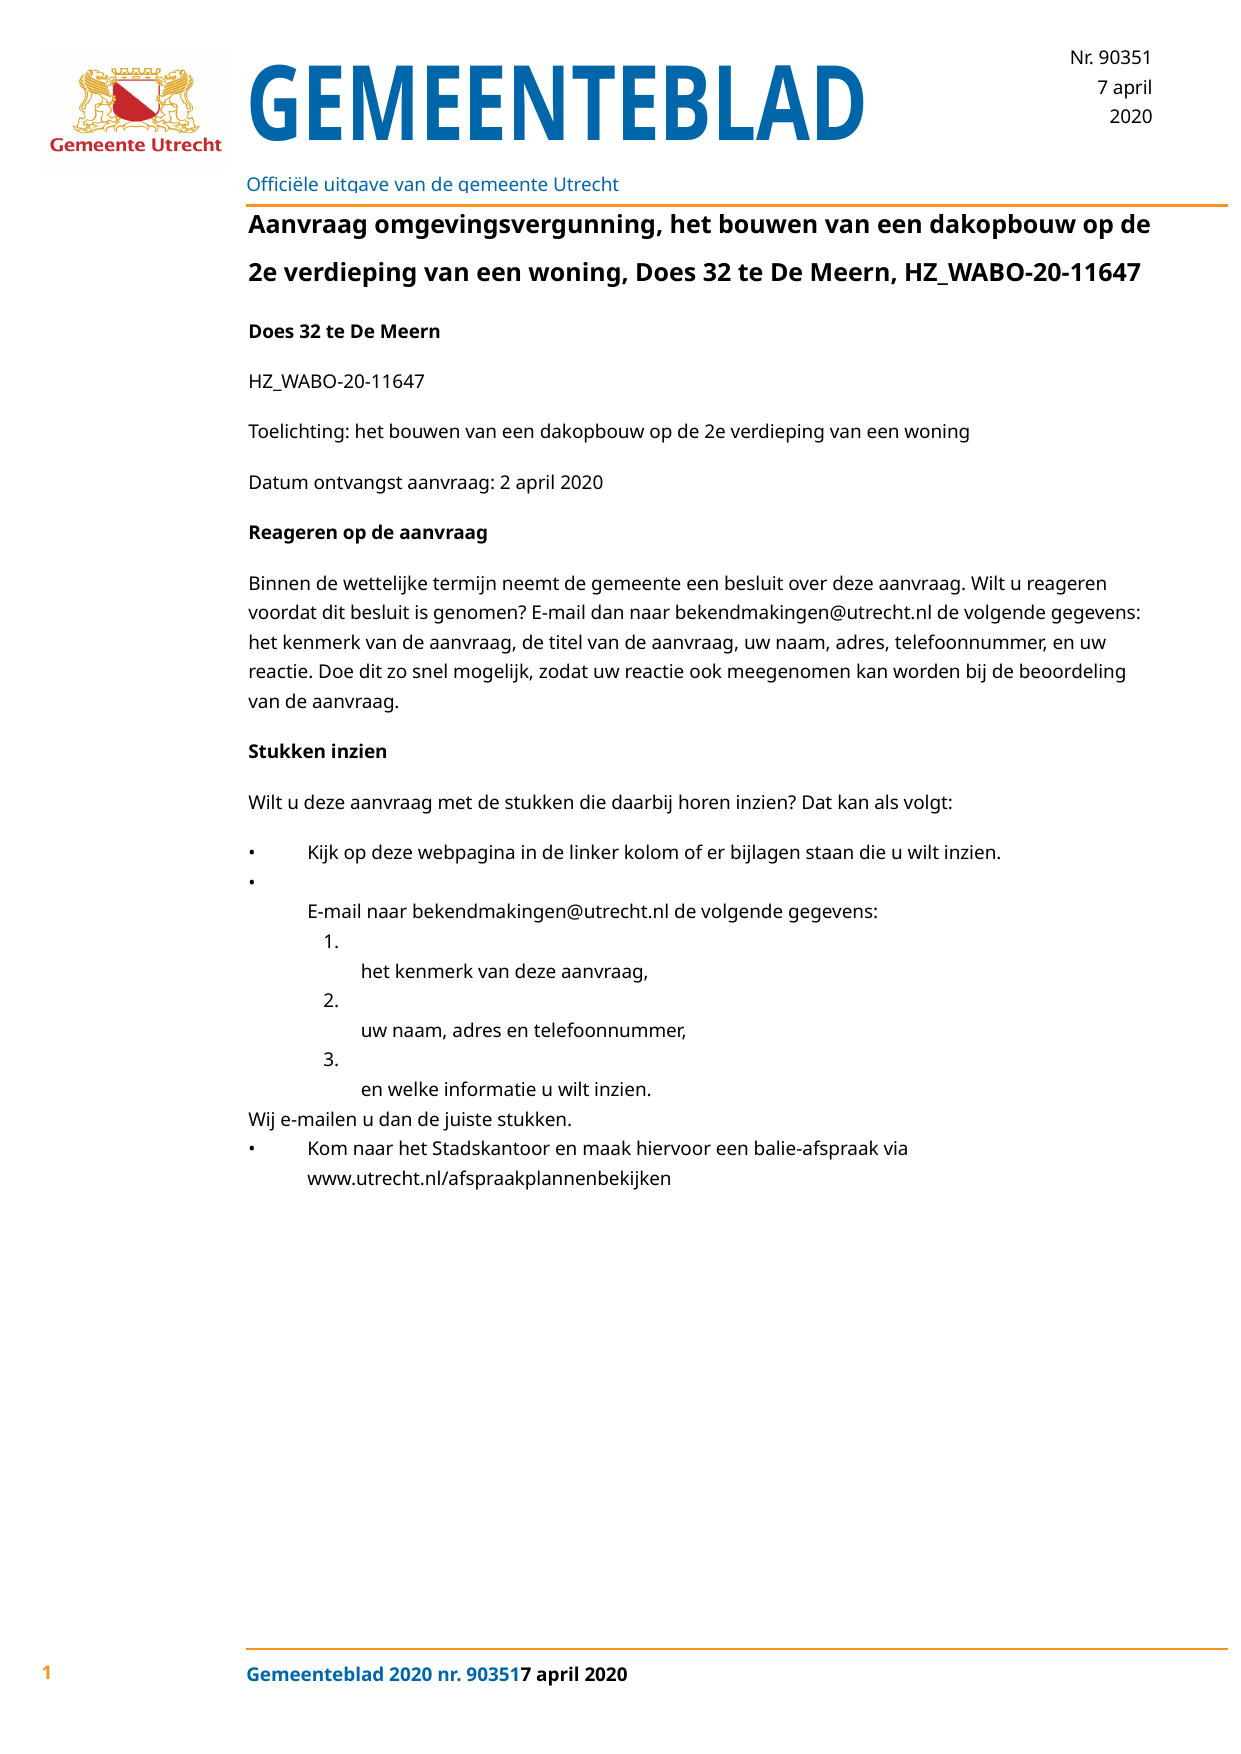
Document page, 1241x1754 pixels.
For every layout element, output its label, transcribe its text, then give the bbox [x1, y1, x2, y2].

text Binnen de wettelijke termijn neemt de gemeente een besluit over deze aanvraag. Wilt u reageren voordat dit besluit is genomen? E-mail dan naar bekendmakingen@utrecht.nl de volgende gegevens: het kenmerk van de aanvraag, de titel van de aanvraag, uw naam, adres, telefoonnummer, en uw reactie. Doe dit zo snel mogelijk, zodat uw reactie ook meegenomen kan worden bij de beoordeling van de aanvraag. [248, 570, 1152, 714]
list het kenmerk van deze aanvraag, [323, 958, 1152, 984]
text Does 32 te De Meern [248, 318, 1152, 344]
list Kijk op deze webpagina in de linker kolom of er bijlagen staan die u wilt inzien. [248, 839, 1152, 865]
text Datum ontvangst aanvraag: 2 april 2020 [248, 469, 1152, 495]
text HZ_WABO-20-11647 [248, 368, 1152, 394]
text Reageren op de aanvraag [248, 519, 1152, 545]
list uw naam, adres en telefoonnummer, [323, 1017, 1152, 1043]
list E-mail naar bekendmakingen@utrecht.nl de volgende gegevens: [248, 899, 1152, 924]
text Aanvraag omgevingsvergunning, het bouwen van een dakopbouw op de 2e verdieping van een woning, Does 32 te De Meern, HZ_WABO-20-11647 [248, 207, 1152, 288]
text Wilt u deze aanvraag met de stukken die daarbij horen inzien? Dat kan als volgt: [248, 789, 1152, 815]
text Wij e-mailen u dan de juiste stukken. [248, 1106, 1152, 1132]
list en welke informatie u wilt inzien. [323, 1076, 1152, 1102]
picture [41, 47, 231, 172]
list Kom naar het Stadskantoor en maak hiervoor een balie-afspraak via www.utrecht.nl/afspraakplannenbekijken [248, 1135, 1152, 1191]
text Stukken inzien [248, 739, 1152, 764]
text Toelichting: het bouwen van een dakopbouw op de 2e verdieping van een woning [248, 419, 1152, 444]
